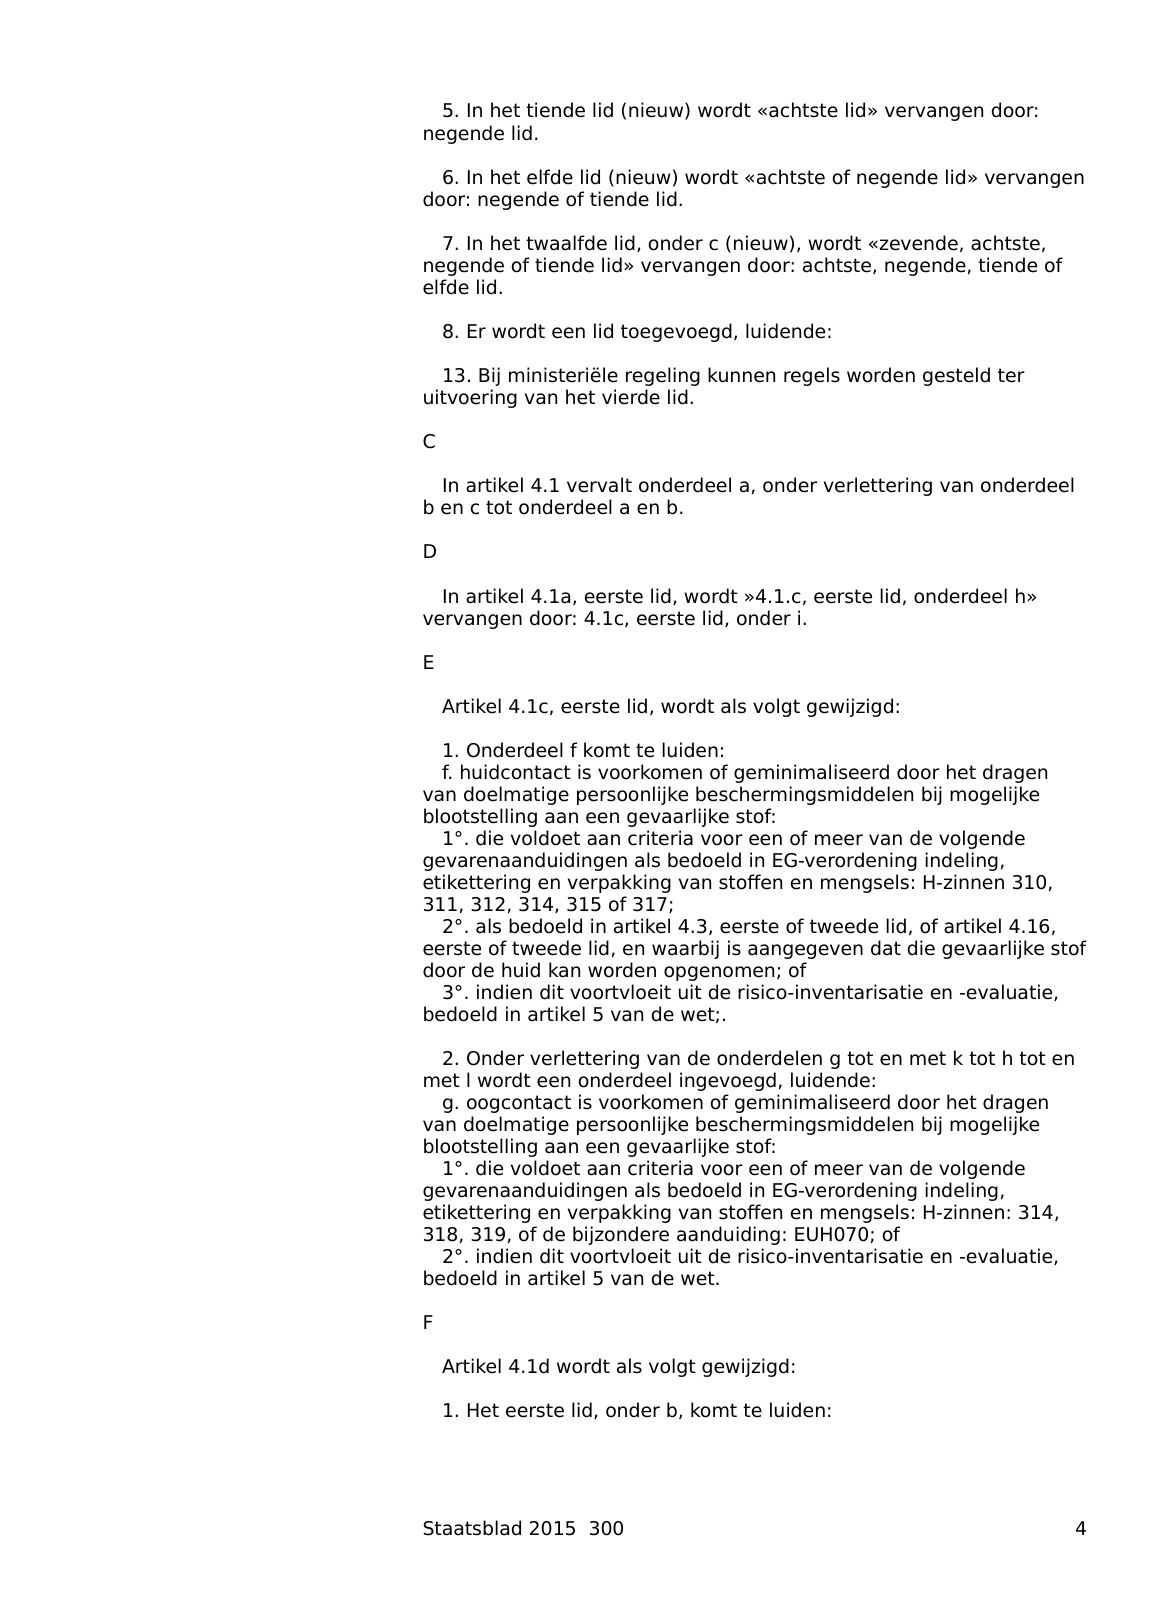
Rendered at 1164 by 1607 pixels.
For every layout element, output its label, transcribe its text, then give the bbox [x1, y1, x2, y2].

text 2°. indien dit voortvloeit uit de risico-inventarisatie en -evaluatie, bedoeld in artikel 5 van de wet. [422, 1246, 1087, 1290]
text 5. In het tiende lid (nieuw) wordt «achtste lid» vervangen door: negende lid. [422, 100, 1087, 144]
text Artikel 4.1c, eerste lid, wordt als volgt gewijzigd: [422, 696, 1087, 718]
text 3°. indien dit voortvloeit uit de risico-inventarisatie en -evaluatie, bedoeld in artikel 5 van de wet;. [422, 982, 1087, 1026]
text 1°. die voldoet aan criteria voor een of meer van de volgende gevarenaanduidingen als bedoeld in EG-verordening indeling, etikettering en verpakking van stoffen en mengsels: H-zinnen 310, 311, 312, 314, 315 of 317; [422, 828, 1087, 916]
text 2°. als bedoeld in artikel 4.3, eerste of tweede lid, of artikel 4.16, eerste of tweede lid, en waarbij is aangegeven dat die gevaarlijke stof door de huid kan worden opgenomen; of [422, 916, 1087, 982]
text E [422, 652, 1087, 674]
text 1. Het eerste lid, onder b, komt te luiden: [422, 1400, 1087, 1422]
text Artikel 4.1d wordt als volgt gewijzigd: [422, 1356, 1087, 1378]
text In artikel 4.1a, eerste lid, wordt »4.1.c, eerste lid, onderdeel h» vervangen door: 4.1c, eerste lid, onder i. [422, 586, 1087, 629]
text 8. Er wordt een lid toegevoegd, luidende: [422, 321, 1087, 343]
text 13. Bij ministeriële regeling kunnen regels worden gesteld ter uitvoering van het vierde lid. [422, 365, 1087, 409]
text C [422, 431, 1087, 453]
text F [422, 1312, 1087, 1334]
text In artikel 4.1 vervalt onderdeel a, onder verlettering van onderdeel b en c tot onderdeel a en b. [422, 475, 1087, 519]
text D [422, 541, 1087, 563]
text 1°. die voldoet aan criteria voor een of meer van de volgende gevarenaanduidingen als bedoeld in EG-verordening indeling, etikettering en verpakking van stoffen en mengsels: H-zinnen: 314, 318, 319, of de bijzondere aanduiding: EUH070; of [422, 1158, 1087, 1246]
text f. huidcontact is voorkomen of geminimaliseerd door het dragen van doelmatige persoonlijke beschermingsmiddelen bij mogelijke blootstelling aan een gevaarlijke stof: [422, 762, 1087, 828]
text 7. In het twaalfde lid, onder c (nieuw), wordt «zevende, achtste, negende of tiende lid» vervangen door: achtste, negende, tiende of elfde lid. [422, 233, 1087, 299]
text 1. Onderdeel f komt te luiden: [422, 740, 1087, 762]
text 2. Onder verlettering van de onderdelen g tot en met k tot h tot en met l wordt een onderdeel ingevoegd, luidende: [422, 1048, 1087, 1092]
text 6. In het elfde lid (nieuw) wordt «achtste of negende lid» vervangen door: negende of tiende lid. [422, 167, 1087, 211]
text g. oogcontact is voorkomen of geminimaliseerd door het dragen van doelmatige persoonlijke beschermingsmiddelen bij mogelijke blootstelling aan een gevaarlijke stof: [422, 1092, 1087, 1158]
